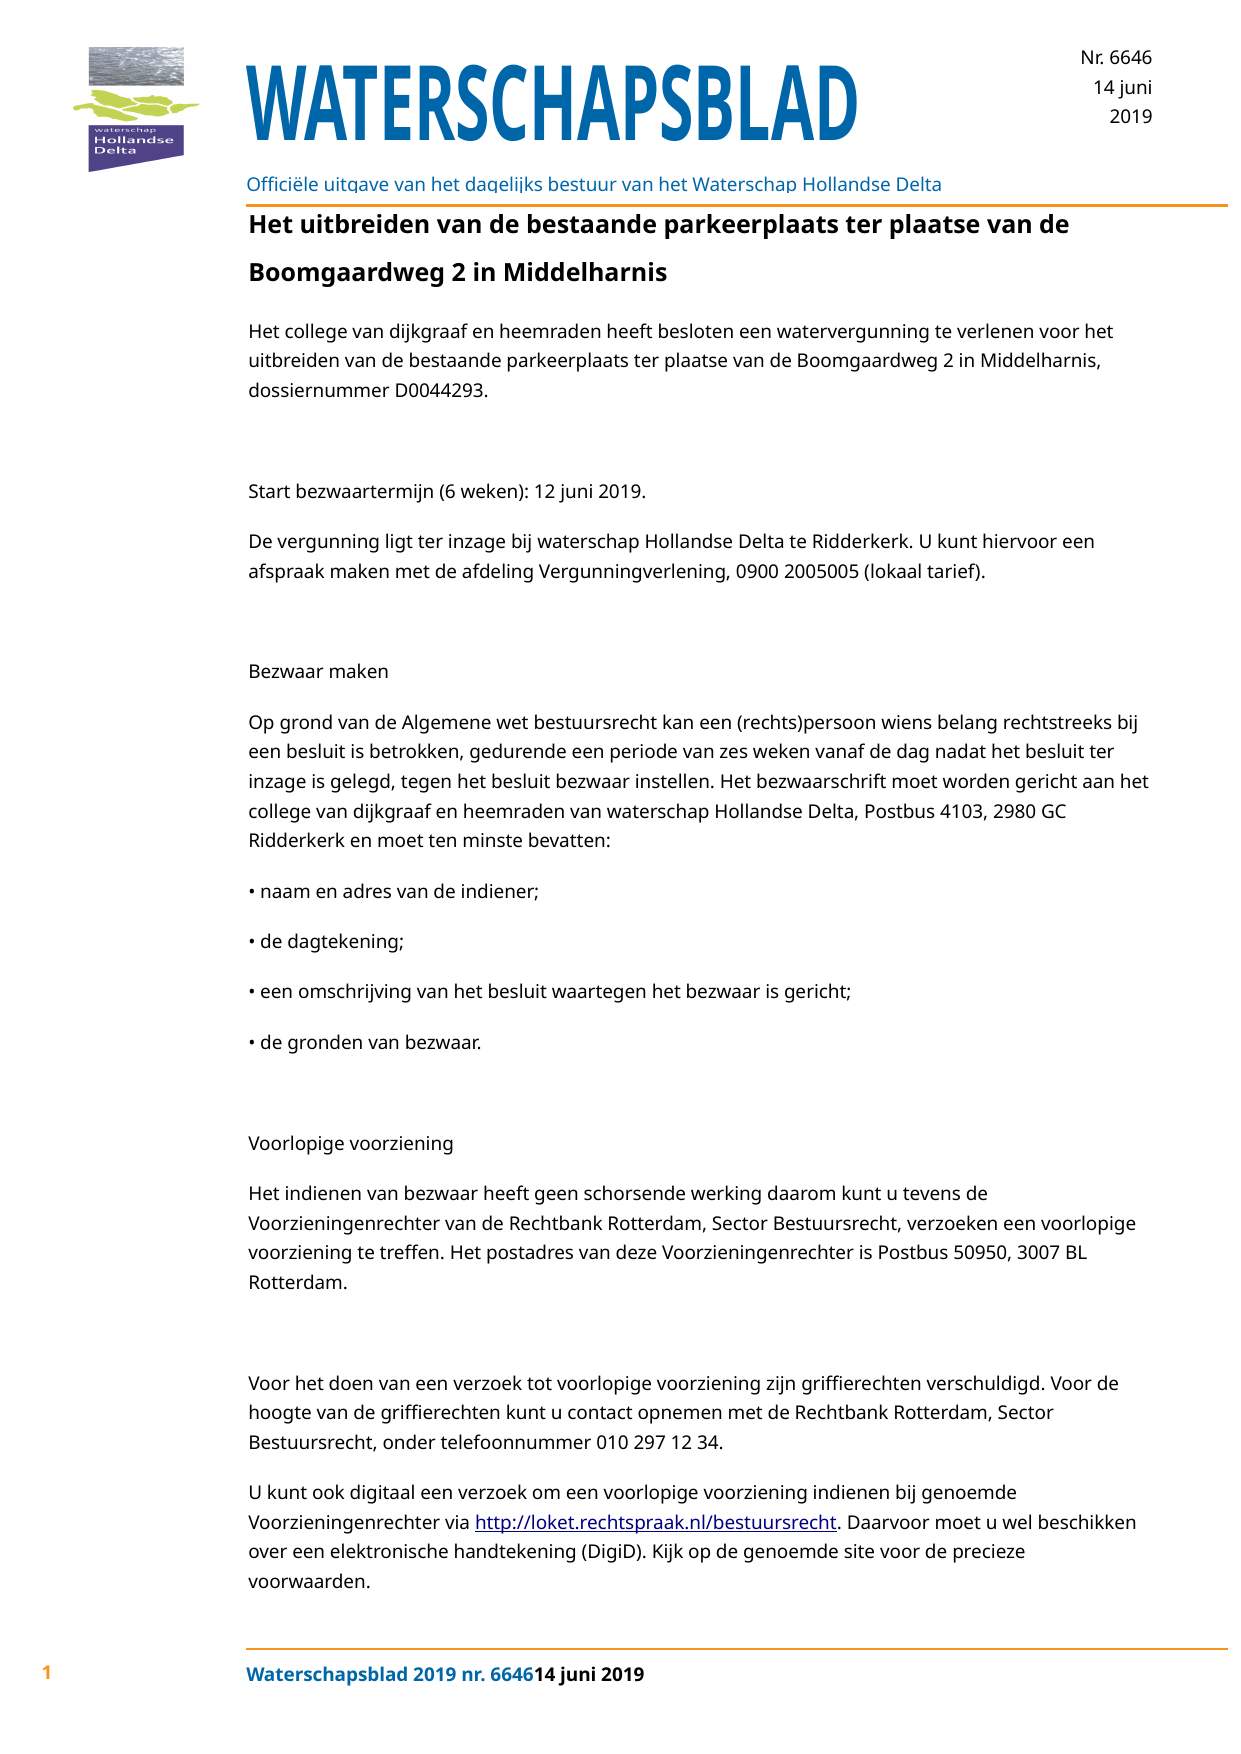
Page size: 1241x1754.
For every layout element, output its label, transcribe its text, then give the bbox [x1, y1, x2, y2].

text • de gronden van bezwaar. [248, 1029, 1152, 1055]
text De vergunning ligt ter inzage bij waterschap Hollandse Delta te Ridderkerk. U kunt hiervoor een afspraak maken met de afdeling Vergunningverlening, 0900 2005005 (lokaal tarief). [248, 528, 1152, 584]
text Op grond van de Algemene wet bestuursrecht kan een (rechts)persoon wiens belang rechtstreeks bij een besluit is betrokken, gedurende een periode van zes weken vanaf de dag nadat het besluit ter inzage is gelegd, tegen het besluit bezwaar instellen. Het bezwaarschrift moet worden gericht aan het college van dijkgraaf en heemraden van waterschap Hollandse Delta, Postbus 4103, 2980 GC Ridderkerk en moet ten minste bevatten: [248, 709, 1152, 853]
picture [41, 47, 231, 172]
text Het uitbreiden van de bestaande parkeerplaats ter plaatse van de Boomgaardweg 2 in Middelharnis [248, 207, 1152, 288]
text • de dagtekening; [248, 928, 1152, 954]
text Bezwaar maken [248, 659, 1152, 684]
text U kunt ook digitaal een verzoek om een voorlopige voorziening indienen bij genoemde Voorzieningenrechter via http://loket.rechtspraak.nl/bestuursrecht. Daarvoor moet u wel beschikken over een elektronische handtekening (DigiD). Kijk op de genoemde site voor de precieze voorwaarden. [248, 1479, 1152, 1594]
text • naam en adres van de indiener; [248, 878, 1152, 904]
text Het indienen van bezwaar heeft geen schorsende werking daarom kunt u tevens de Voorzieningenrechter van de Rechtbank Rotterdam, Sector Bestuursrecht, verzoeken een voorlopige voorziening te treffen. Het postadres van deze Voorzieningenrechter is Postbus 50950, 3007 BL Rotterdam. [248, 1180, 1152, 1295]
text Voorlopige voorziening [248, 1130, 1152, 1156]
text Het college van dijkgraaf en heemraden heeft besloten een watervergunning te verlenen voor het uitbreiden van de bestaande parkeerplaats ter plaatse van de Boomgaardweg 2 in Middelharnis, dossiernummer D0044293. [248, 318, 1152, 403]
text Voor het doen van een verzoek tot voorlopige voorziening zijn griffierechten verschuldigd. Voor de hoogte van de griffierechten kunt u contact opnemen met de Rechtbank Rotterdam, Sector Bestuursrecht, onder telefoonnummer 010 297 12 34. [248, 1370, 1152, 1455]
text Start bezwaartermijn (6 weken): 12 juni 2019. [248, 478, 1152, 504]
text • een omschrijving van het besluit waartegen het bezwaar is gericht; [248, 979, 1152, 1004]
